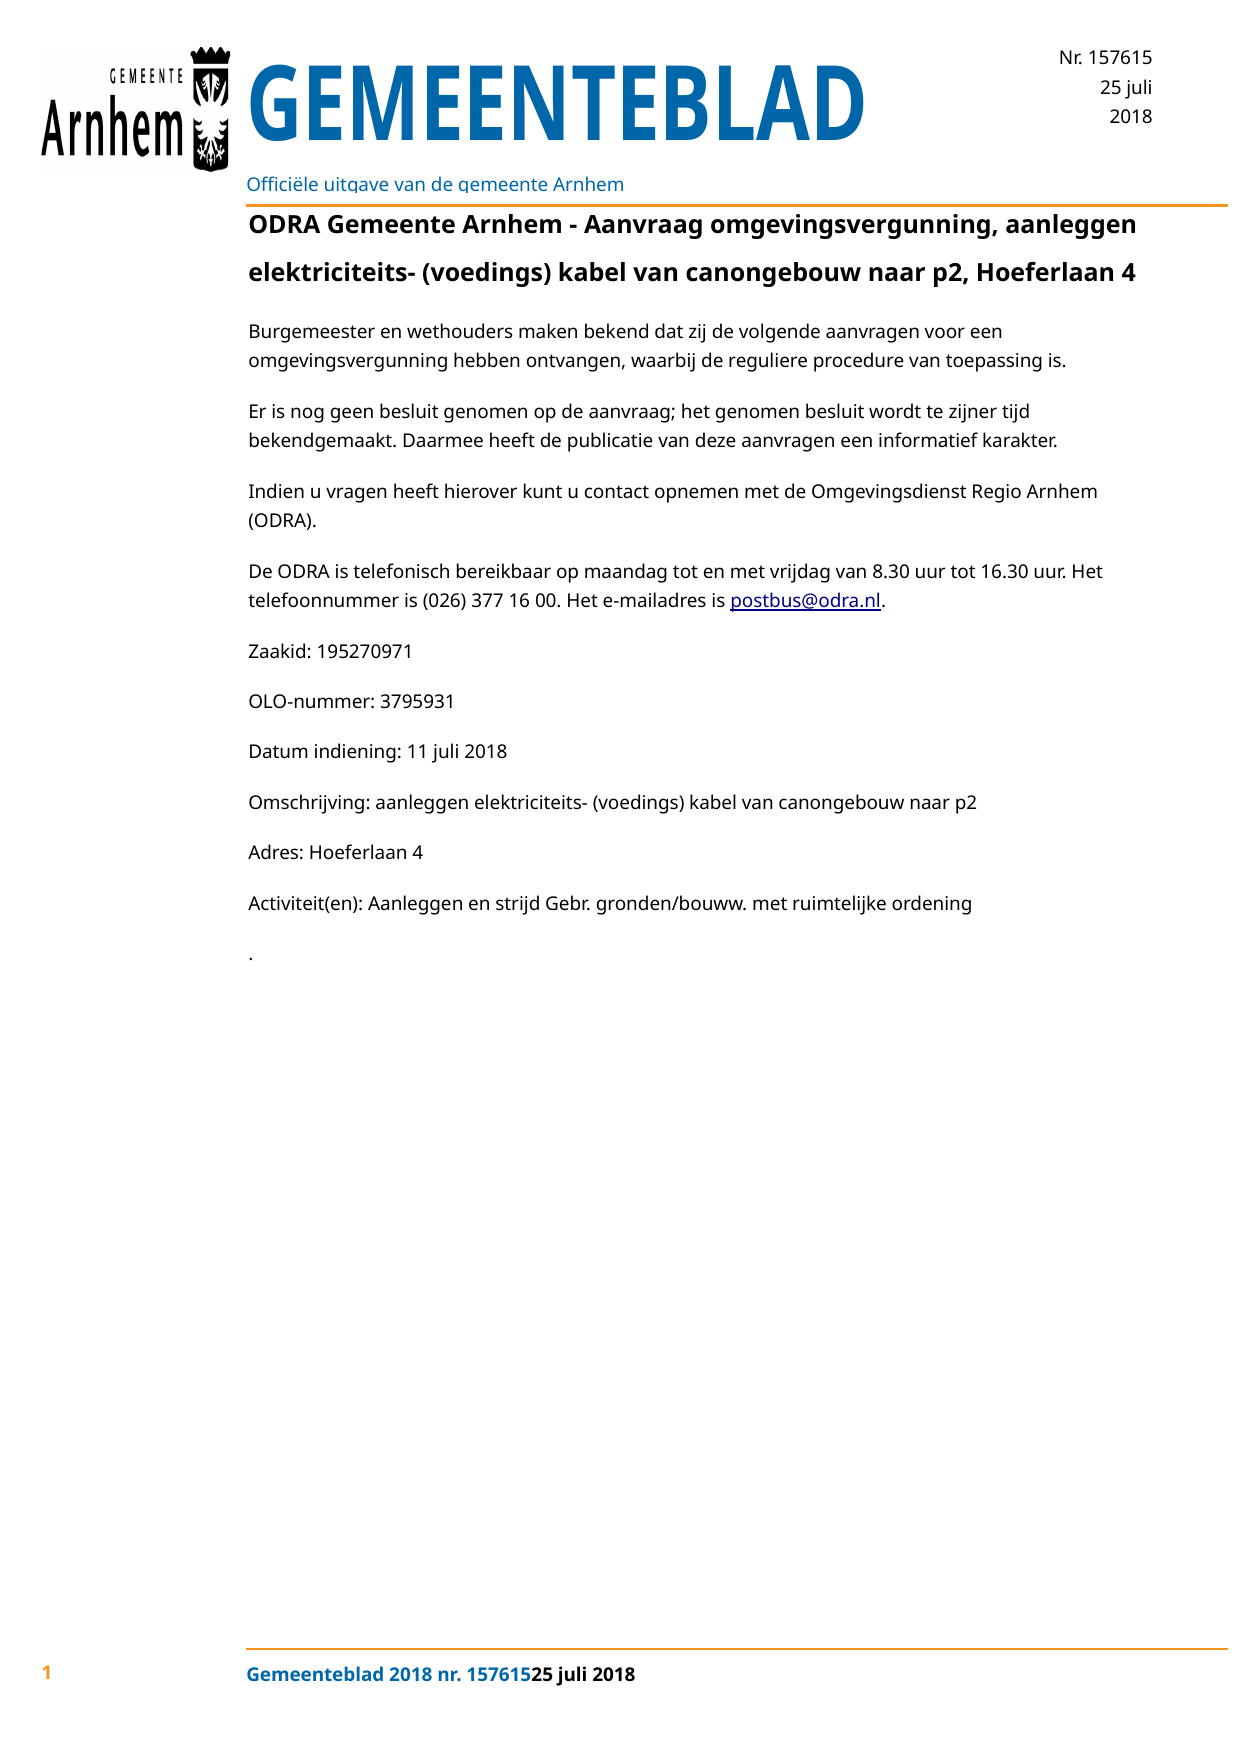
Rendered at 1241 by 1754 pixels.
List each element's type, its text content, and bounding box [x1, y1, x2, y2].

text Activiteit(en): Aanleggen en strijd Gebr. gronden/bouww. met ruimtelijke ordening [248, 890, 1152, 916]
text Adres: Hoeferlaan 4 [248, 839, 1152, 865]
text Burgemeester en wethouders maken bekend dat zij de volgende aanvragen voor een omgevingsvergunning hebben ontvangen, waarbij de reguliere procedure van toepassing is. [248, 318, 1152, 373]
text De ODRA is telefonisch bereikbaar op maandag tot en met vrijdag van 8.30 uur tot 16.30 uur. Het telefoonnummer is (026) 377 16 00. Het e-mailadres is postbus@odra.nl. [248, 558, 1152, 613]
text Datum indiening: 11 juli 2018 [248, 739, 1152, 764]
text OLO-nummer: 3795931 [248, 688, 1152, 714]
text Er is nog geen besluit genomen op de aanvraag; het genomen besluit wordt te zijner tijd bekendgemaakt. Daarmee heeft de publicatie van deze aanvragen een informatief karakter. [248, 398, 1152, 453]
text ODRA Gemeente Arnhem - Aanvraag omgevingsvergunning, aanleggen elektriciteits- (voedings) kabel van canongebouw naar p2, Hoeferlaan 4 [248, 207, 1152, 288]
text Zaakid: 195270971 [248, 638, 1152, 664]
text Indien u vragen heeft hierover kunt u contact opnemen met de Omgevingsdienst Regio Arnhem (ODRA). [248, 478, 1152, 533]
text . [248, 940, 1152, 966]
text Omschrijving: aanleggen elektriciteits- (voedings) kabel van canongebouw naar p2 [248, 789, 1152, 815]
picture [41, 47, 231, 172]
